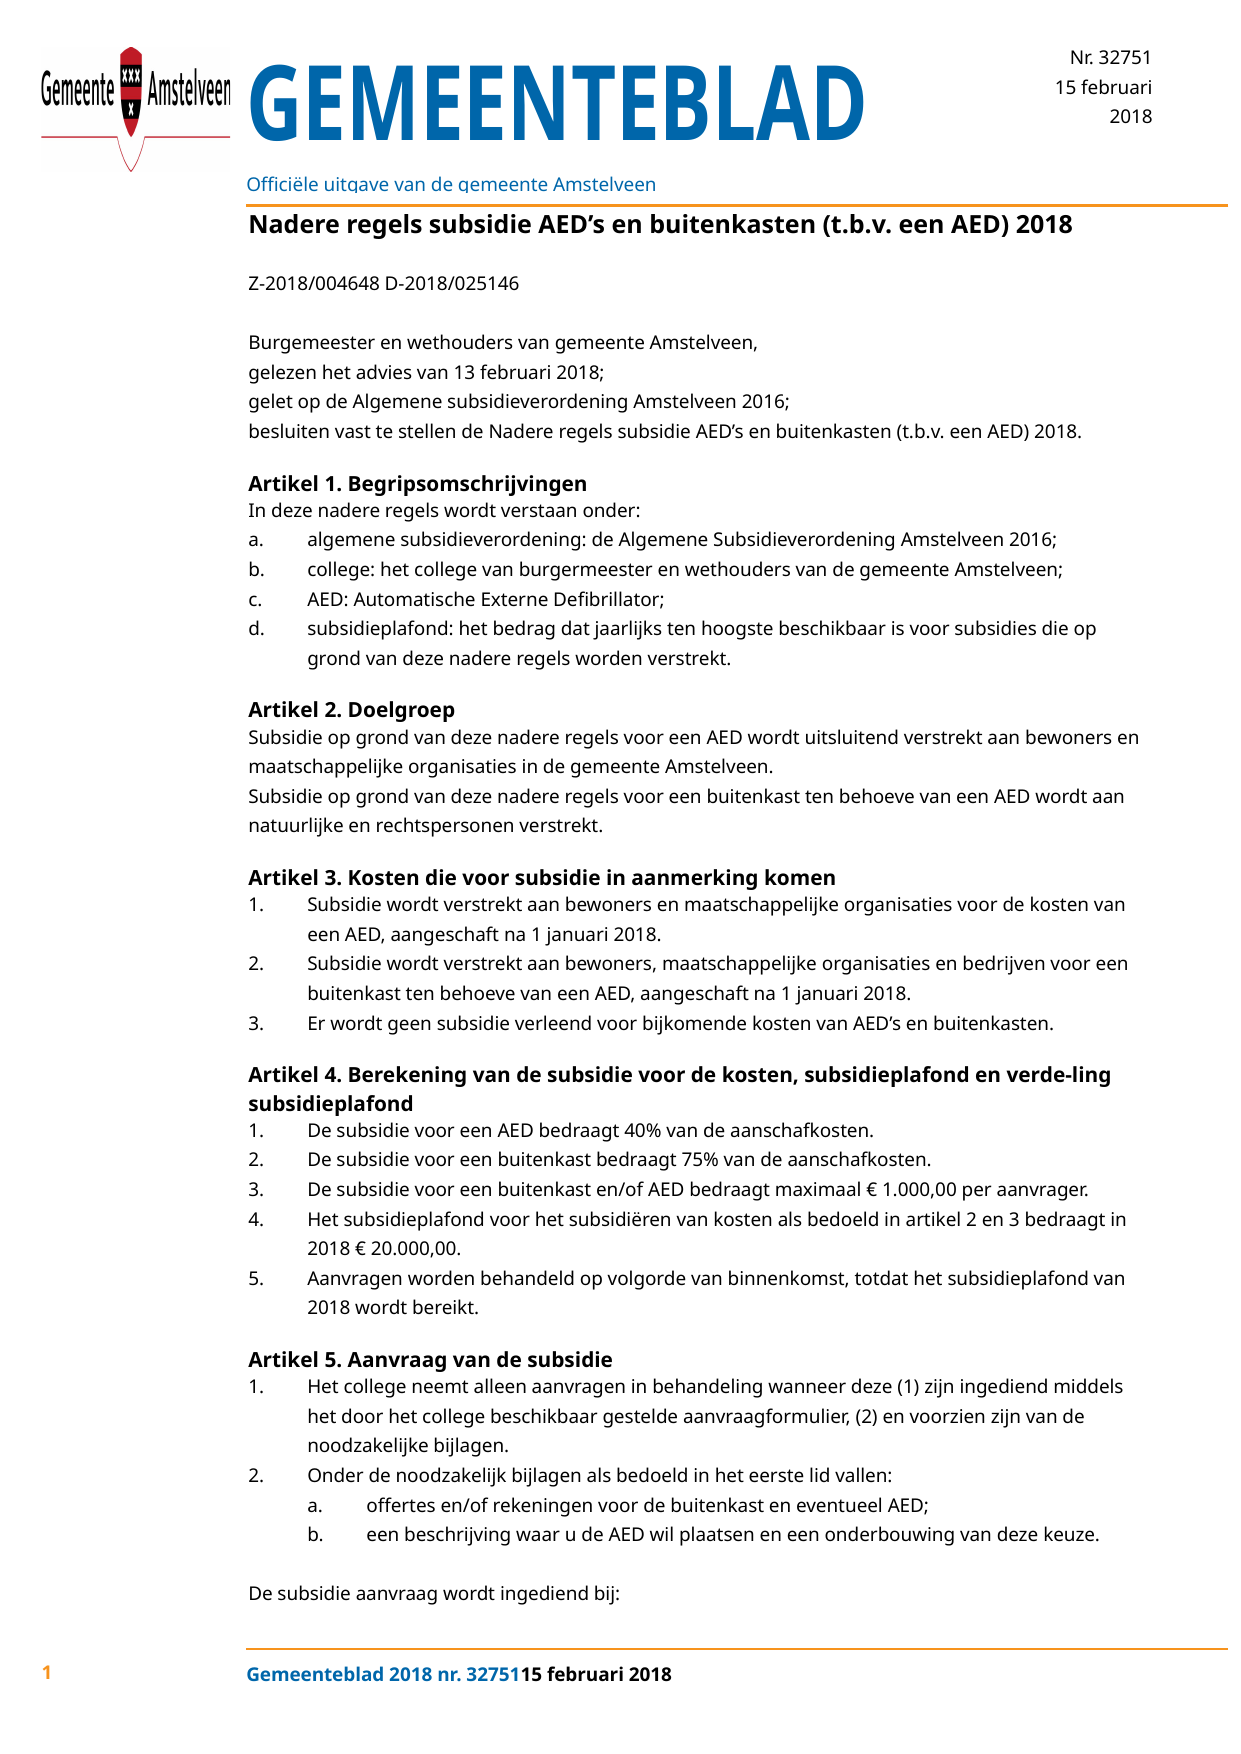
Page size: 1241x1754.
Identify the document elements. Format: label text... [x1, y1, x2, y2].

list een beschrijving waar u de AED wil plaatsen en een onderbouwing van deze keuze. [307, 1521, 1152, 1547]
list Het subsidieplafond voor het subsidiëren van kosten als bedoeld in artikel 2 en 3 bedraagt in 2018 € 20.000,00. [248, 1206, 1152, 1261]
list college: het college van burgermeester en wethouders van de gemeente Amstelveen; [248, 556, 1152, 582]
text Artikel 4. Berekening van de subsidie voor de kosten, subsidieplafond en verde-ling subsidieplafond [248, 1060, 1152, 1117]
list Subsidie wordt verstrekt aan bewoners, maatschappelijke organisaties en bedrijven voor een buitenkast ten behoeve van een AED, aangeschaft na 1 januari 2018. [248, 951, 1152, 1006]
list Het college neemt alleen aanvragen in behandeling wanneer deze (1) zijn ingediend middels het door het college beschikbaar gestelde aanvraagformulier, (2) en voorzien zijn van de noodzakelijke bijlagen. [248, 1373, 1152, 1458]
list algemene subsidieverordening: de Algemene Subsidieverordening Amstelveen 2016; [248, 527, 1152, 552]
list subsidieplafond: het bedrag dat jaarlijks ten hoogste beschikbaar is voor subsidies die op grond van deze nadere regels worden verstrekt. [248, 615, 1152, 671]
text Artikel 2. Doelgroep [248, 695, 1152, 724]
text Nadere regels subsidie AED’s en buitenkasten (t.b.v. een AED) 2018 [248, 207, 1152, 241]
text Artikel 3. Kosten die voor subsidie in aanmerking komen [248, 863, 1152, 891]
list Onder de noodzakelijk bijlagen als bedoeld in het eerste lid vallen: [248, 1462, 1152, 1488]
text De subsidie aanvraag wordt ingediend bij: [248, 1581, 1152, 1606]
list De subsidie voor een AED bedraagt 40% van de aanschafkosten. [248, 1117, 1152, 1143]
list Er wordt geen subsidie verleend voor bijkomende kosten van AED’s en buitenkasten. [248, 1010, 1152, 1036]
list AED: Automatische Externe Defibrillator; [248, 586, 1152, 612]
text gelezen het advies van 13 februari 2018; [248, 359, 1152, 385]
text besluiten vast te stellen de Nadere regels subsidie AED’s en buitenkasten (t.b.v. een AED) 2018. [248, 418, 1152, 444]
text gelet op de Algemene subsidieverordening Amstelveen 2016; [248, 389, 1152, 414]
list offertes en/of rekeningen voor de buitenkast en eventueel AED; [307, 1492, 1152, 1517]
list De subsidie voor een buitenkast bedraagt 75% van de aanschafkosten. [248, 1147, 1152, 1172]
text Z-2018/004648 D-2018/025146 [248, 270, 1152, 296]
list De subsidie voor een buitenkast en/of AED bedraagt maximaal € 1.000,00 per aanvrager. [248, 1176, 1152, 1202]
text Artikel 1. Begripsomschrijvingen [248, 469, 1152, 497]
text In deze nadere regels wordt verstaan onder: [248, 497, 1152, 523]
picture [41, 47, 231, 172]
list Aanvragen worden behandeld op volgorde van binnenkomst, totdat het subsidieplafond van 2018 wordt bereikt. [248, 1265, 1152, 1320]
text Artikel 5. Aanvraag van de subsidie [248, 1345, 1152, 1373]
text Burgemeester en wethouders van gemeente Amstelveen, [248, 329, 1152, 355]
text Subsidie op grond van deze nadere regels voor een AED wordt uitsluitend verstrekt aan bewoners en maatschappelijke organisaties in de gemeente Amstelveen. [248, 724, 1152, 779]
list Subsidie wordt verstrekt aan bewoners en maatschappelijke organisaties voor de kosten van een AED, aangeschaft na 1 januari 2018. [248, 891, 1152, 947]
text Subsidie op grond van deze nadere regels voor een buitenkast ten behoeve van een AED wordt aan natuurlijke en rechtspersonen verstrekt. [248, 783, 1152, 838]
